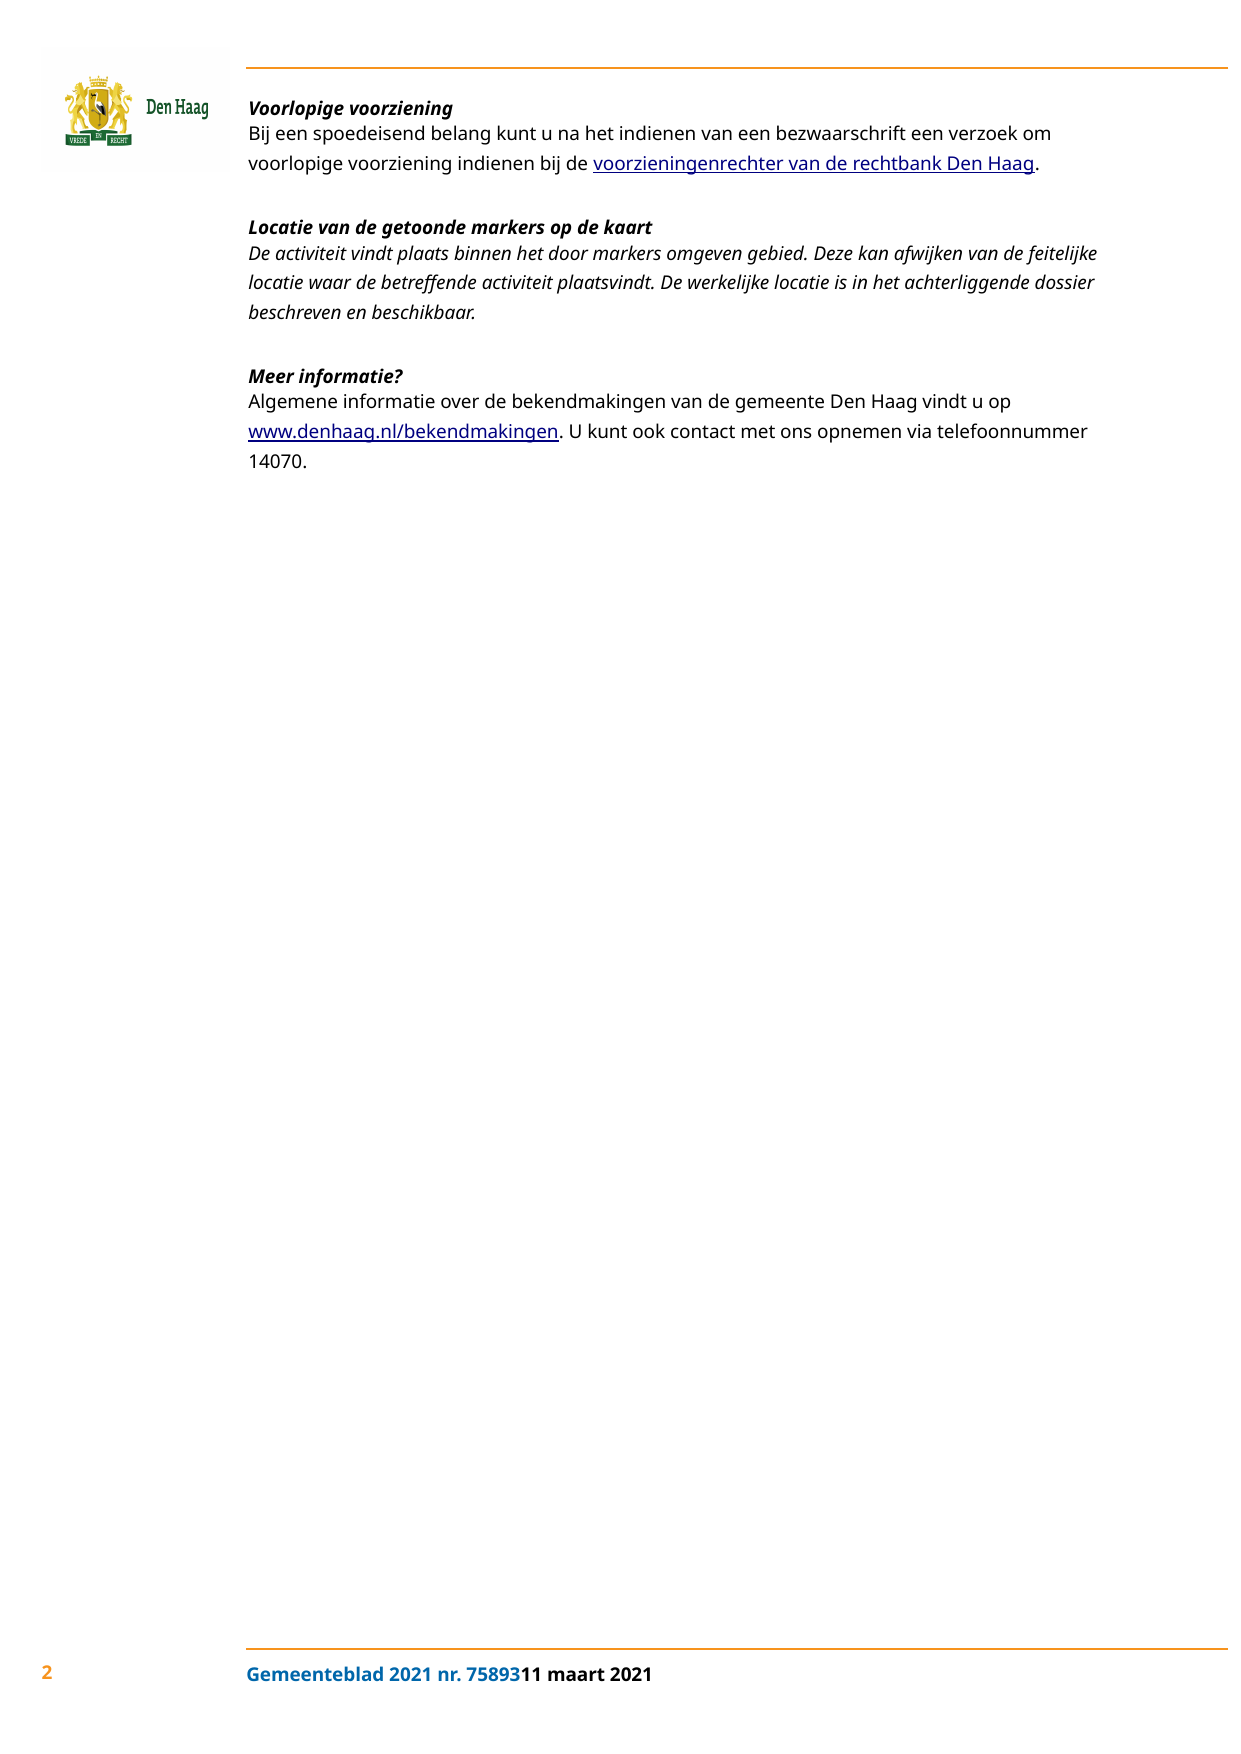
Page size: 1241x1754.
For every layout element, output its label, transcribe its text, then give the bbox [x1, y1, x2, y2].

text Locatie van de getoonde markers op de kaart [248, 214, 1152, 240]
text Algemene informatie over de bekendmakingen van de gemeente Den Haag vindt u op www.denhaag.nl/bekendmakingen. U kunt ook contact met ons opnemen via telefoonnummer 14070. [248, 389, 1152, 473]
text Bij een spoedeisend belang kunt u na het indienen van een bezwaarschrift een verzoek om voorlopige voorziening indienen bij de voorzieningenrechter van de rechtbank Den Haag. [248, 121, 1152, 176]
text De activiteit vindt plaats binnen het door markers omgeven gebied. Deze kan afwijken van de feitelijke locatie waar de betreffende activiteit plaatsvindt. De werkelijke locatie is in het achterliggende dossier beschreven en beschikbaar. [248, 240, 1152, 325]
text Meer informatie? [248, 363, 1152, 389]
text Voorlopige voorziening [248, 95, 1152, 121]
picture [41, 47, 231, 172]
